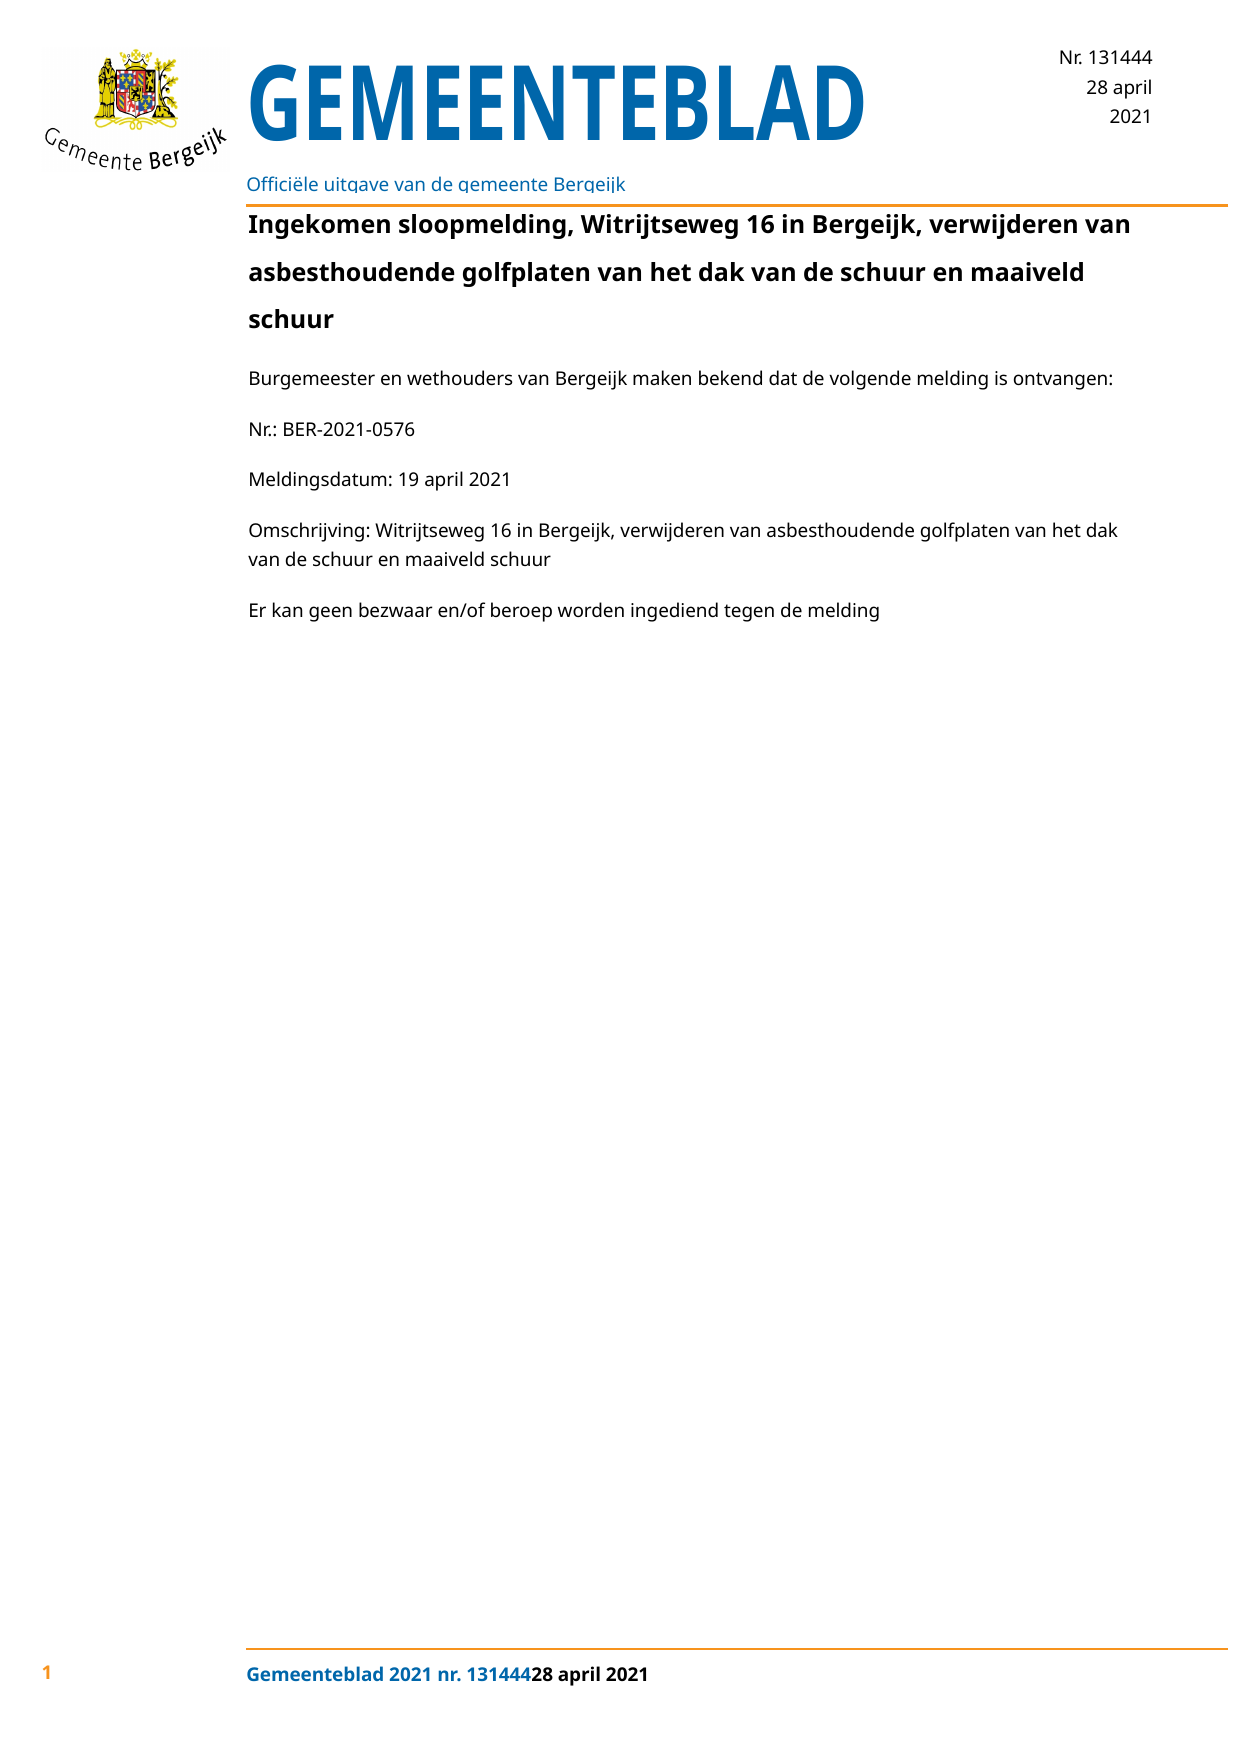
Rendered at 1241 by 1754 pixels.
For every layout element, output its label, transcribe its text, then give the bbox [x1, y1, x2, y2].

text Burgemeester en wethouders van Bergeijk maken bekend dat de volgende melding is ontvangen: [248, 366, 1152, 391]
text Ingekomen sloopmelding, Witrijtseweg 16 in Bergeijk, verwijderen van asbesthoudende golfplaten van het dak van de schuur en maaiveld schuur [248, 207, 1152, 336]
text Omschrijving: Witrijtseweg 16 in Bergeijk, verwijderen van asbesthoudende golfplaten van het dak van de schuur en maaiveld schuur [248, 517, 1152, 572]
text Er kan geen bezwaar en/of beroep worden ingediend tegen de melding [248, 597, 1152, 622]
picture [41, 47, 231, 172]
text Nr.: BER-2021-0576 [248, 416, 1152, 442]
text Meldingsdatum: 19 april 2021 [248, 466, 1152, 492]
